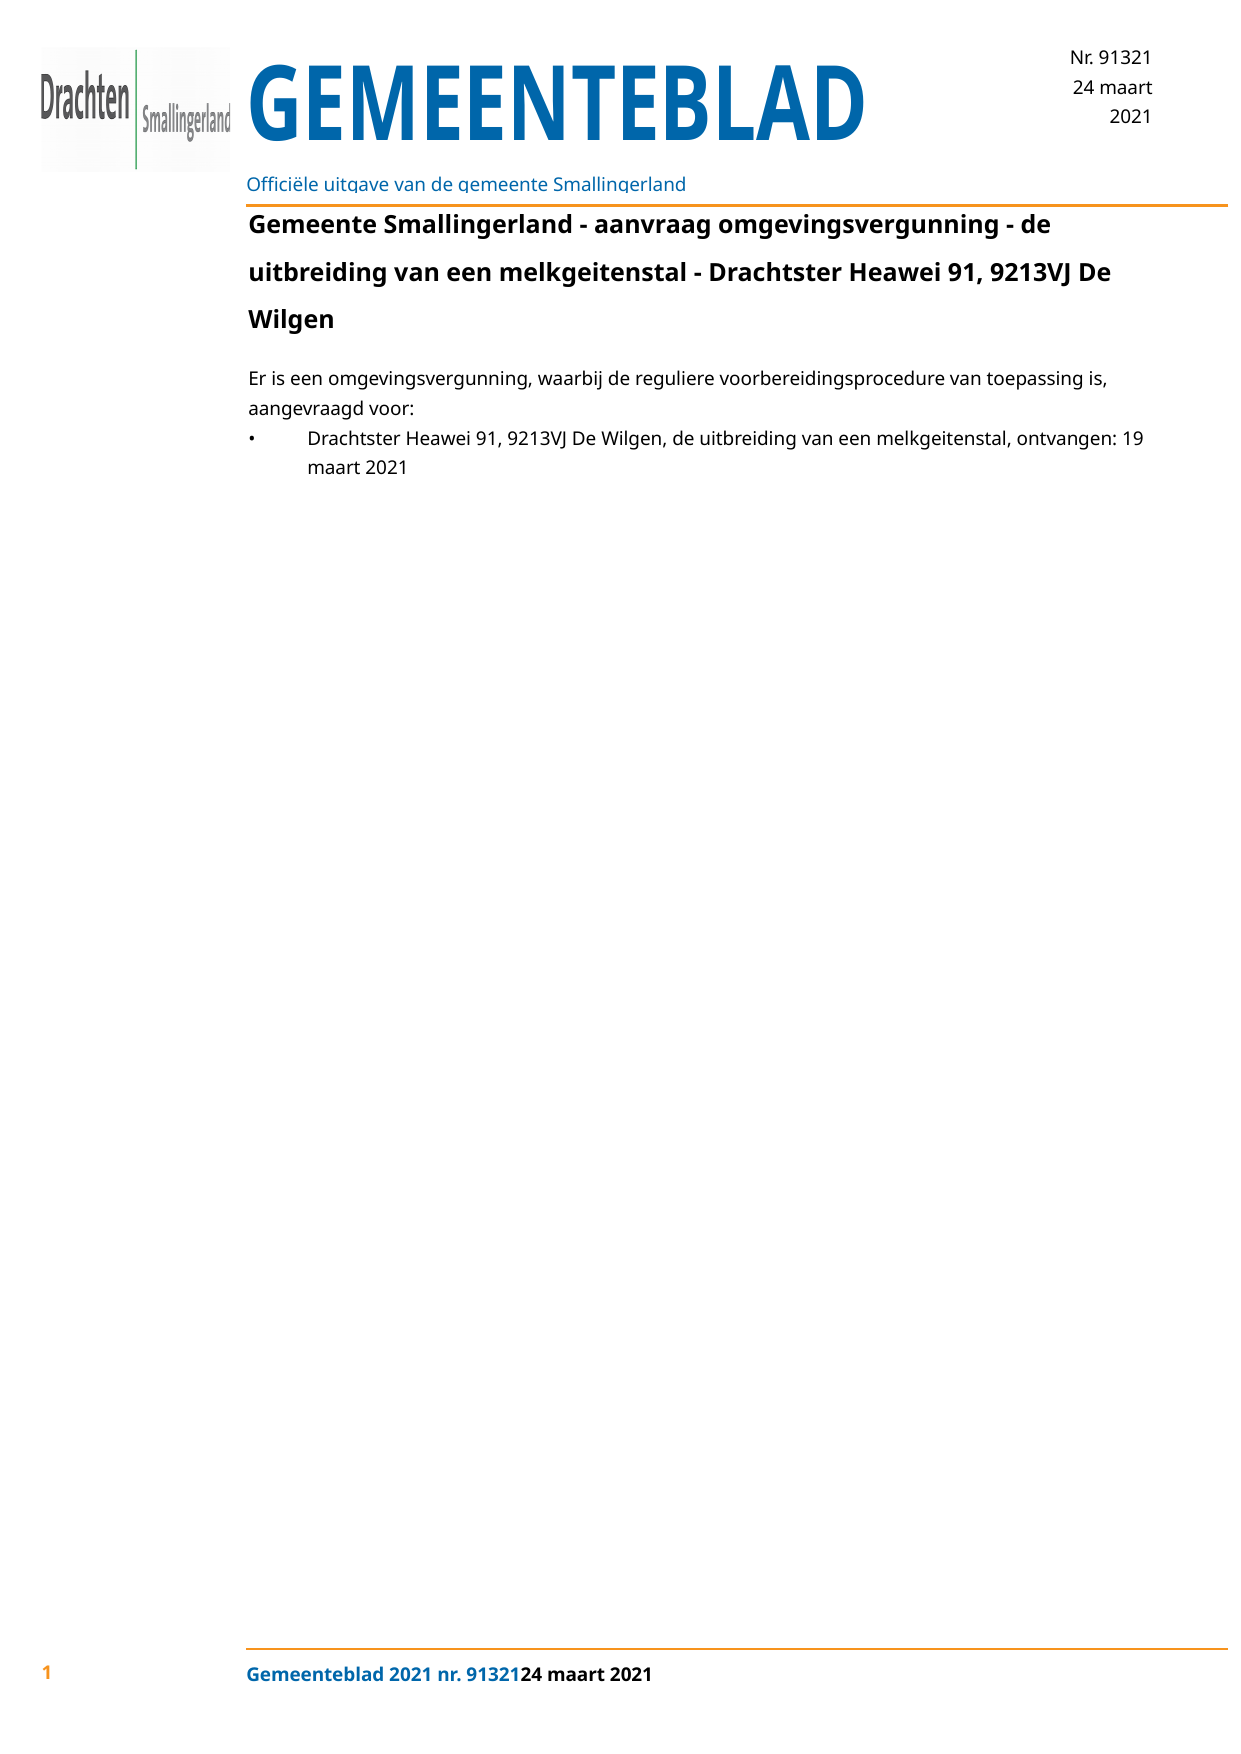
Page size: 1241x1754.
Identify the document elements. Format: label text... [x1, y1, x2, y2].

text Gemeente Smallingerland - aanvraag omgevingsvergunning - de uitbreiding van een melkgeitenstal - Drachtster Heawei 91, 9213VJ De Wilgen [248, 207, 1152, 336]
list Drachtster Heawei 91, 9213VJ De Wilgen, de uitbreiding van een melkgeitenstal, ontvangen: 19 maart 2021 [248, 425, 1152, 480]
text Er is een omgevingsvergunning, waarbij de reguliere voorbereidingsprocedure van toepassing is, aangevraagd voor: [248, 366, 1152, 421]
picture [41, 47, 231, 172]
